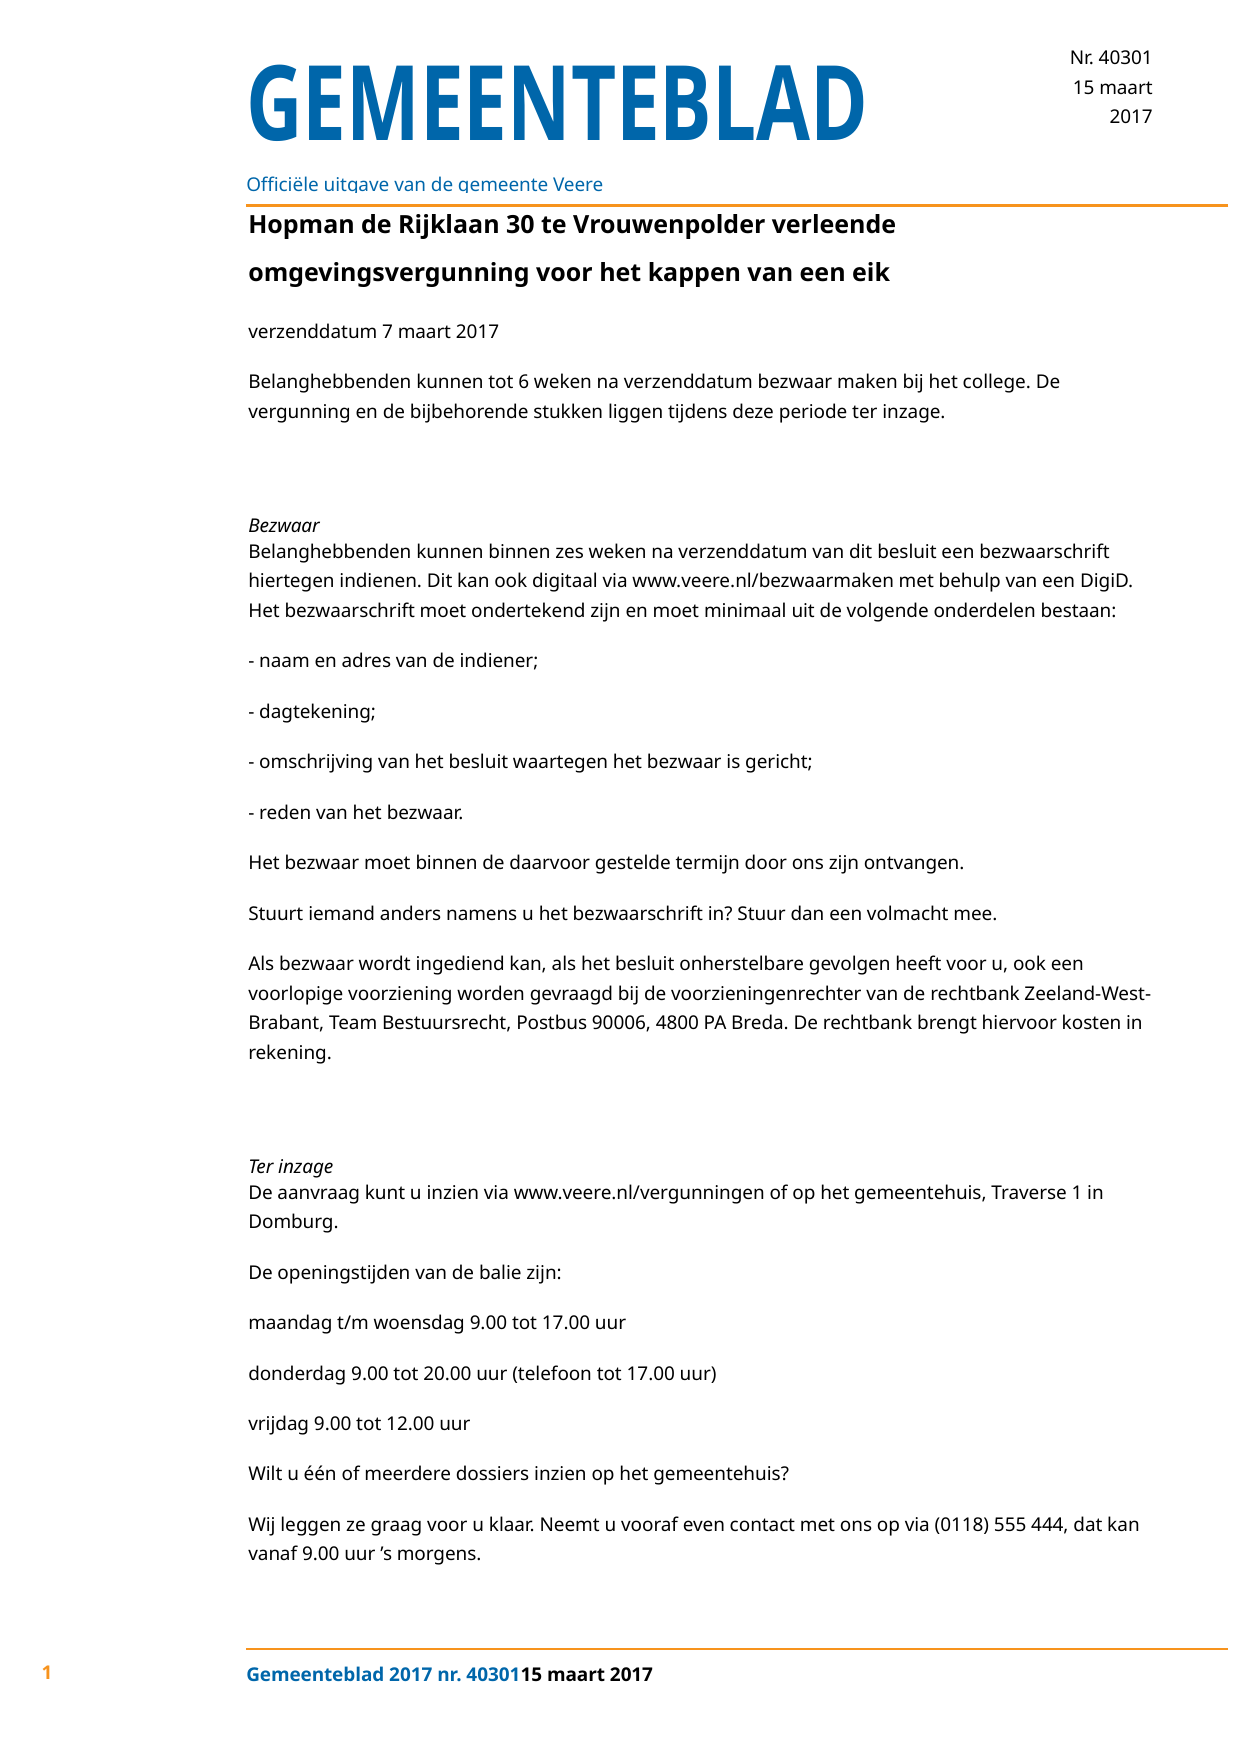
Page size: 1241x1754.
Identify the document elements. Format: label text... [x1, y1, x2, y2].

text Belanghebbenden kunnen tot 6 weken na verzenddatum bezwaar maken bij het college. De vergunning en de bijbehorende stukken liggen tijdens deze periode ter inzage. [248, 368, 1152, 424]
text - omschrijving van het besluit waartegen het bezwaar is gericht; [248, 748, 1152, 774]
text verzenddatum 7 maart 2017 [248, 318, 1152, 344]
text Belanghebbenden kunnen binnen zes weken na verzenddatum van dit besluit een bezwaarschrift hiertegen indienen. Dit kan ook digitaal via www.veere.nl/bezwaarmaken met behulp van een DigiD. Het bezwaarschrift moet ondertekend zijn en moet minimaal uit de volgende onderdelen bestaan: [248, 538, 1152, 623]
text Het bezwaar moet binnen de daarvoor gestelde termijn door ons zijn ontvangen. [248, 849, 1152, 875]
text De openingstijden van de balie zijn: [248, 1259, 1152, 1285]
text Als bezwaar wordt ingediend kan, als het besluit onherstelbare gevolgen heeft voor u, ook een voorlopige voorziening worden gevraagd bij de voorzieningenrechter van de rechtbank Zeeland-West-Brabant, Team Bestuursrecht, Postbus 90006, 4800 PA Breda. De rechtbank brengt hiervoor kosten in rekening. [248, 950, 1152, 1064]
text Wij leggen ze graag voor u klaar. Neemt u vooraf even contact met ons op via (0118) 555 444, dat kan vanaf 9.00 uur ’s morgens. [248, 1511, 1152, 1566]
text vrijdag 9.00 tot 12.00 uur [248, 1410, 1152, 1436]
text maandag t/m woensdag 9.00 tot 17.00 uur [248, 1309, 1152, 1335]
picture [41, 47, 231, 172]
text Bezwaar [248, 512, 1152, 538]
text De aanvraag kunt u inzien via www.veere.nl/vergunningen of op het gemeentehuis, Traverse 1 in Domburg. [248, 1179, 1152, 1234]
text - reden van het bezwaar. [248, 799, 1152, 824]
text Stuurt iemand anders namens u het bezwaarschrift in? Stuur dan een volmacht mee. [248, 900, 1152, 925]
text Hopman de Rijklaan 30 te Vrouwenpolder verleende omgevingsvergunning voor het kappen van een eik [248, 207, 1152, 288]
text donderdag 9.00 tot 20.00 uur (telefoon tot 17.00 uur) [248, 1360, 1152, 1386]
text Ter inzage [248, 1153, 1152, 1179]
text Wilt u één of meerdere dossiers inzien op het gemeentehuis? [248, 1461, 1152, 1486]
text - naam en adres van de indiener; [248, 648, 1152, 673]
text - dagtekening; [248, 698, 1152, 724]
